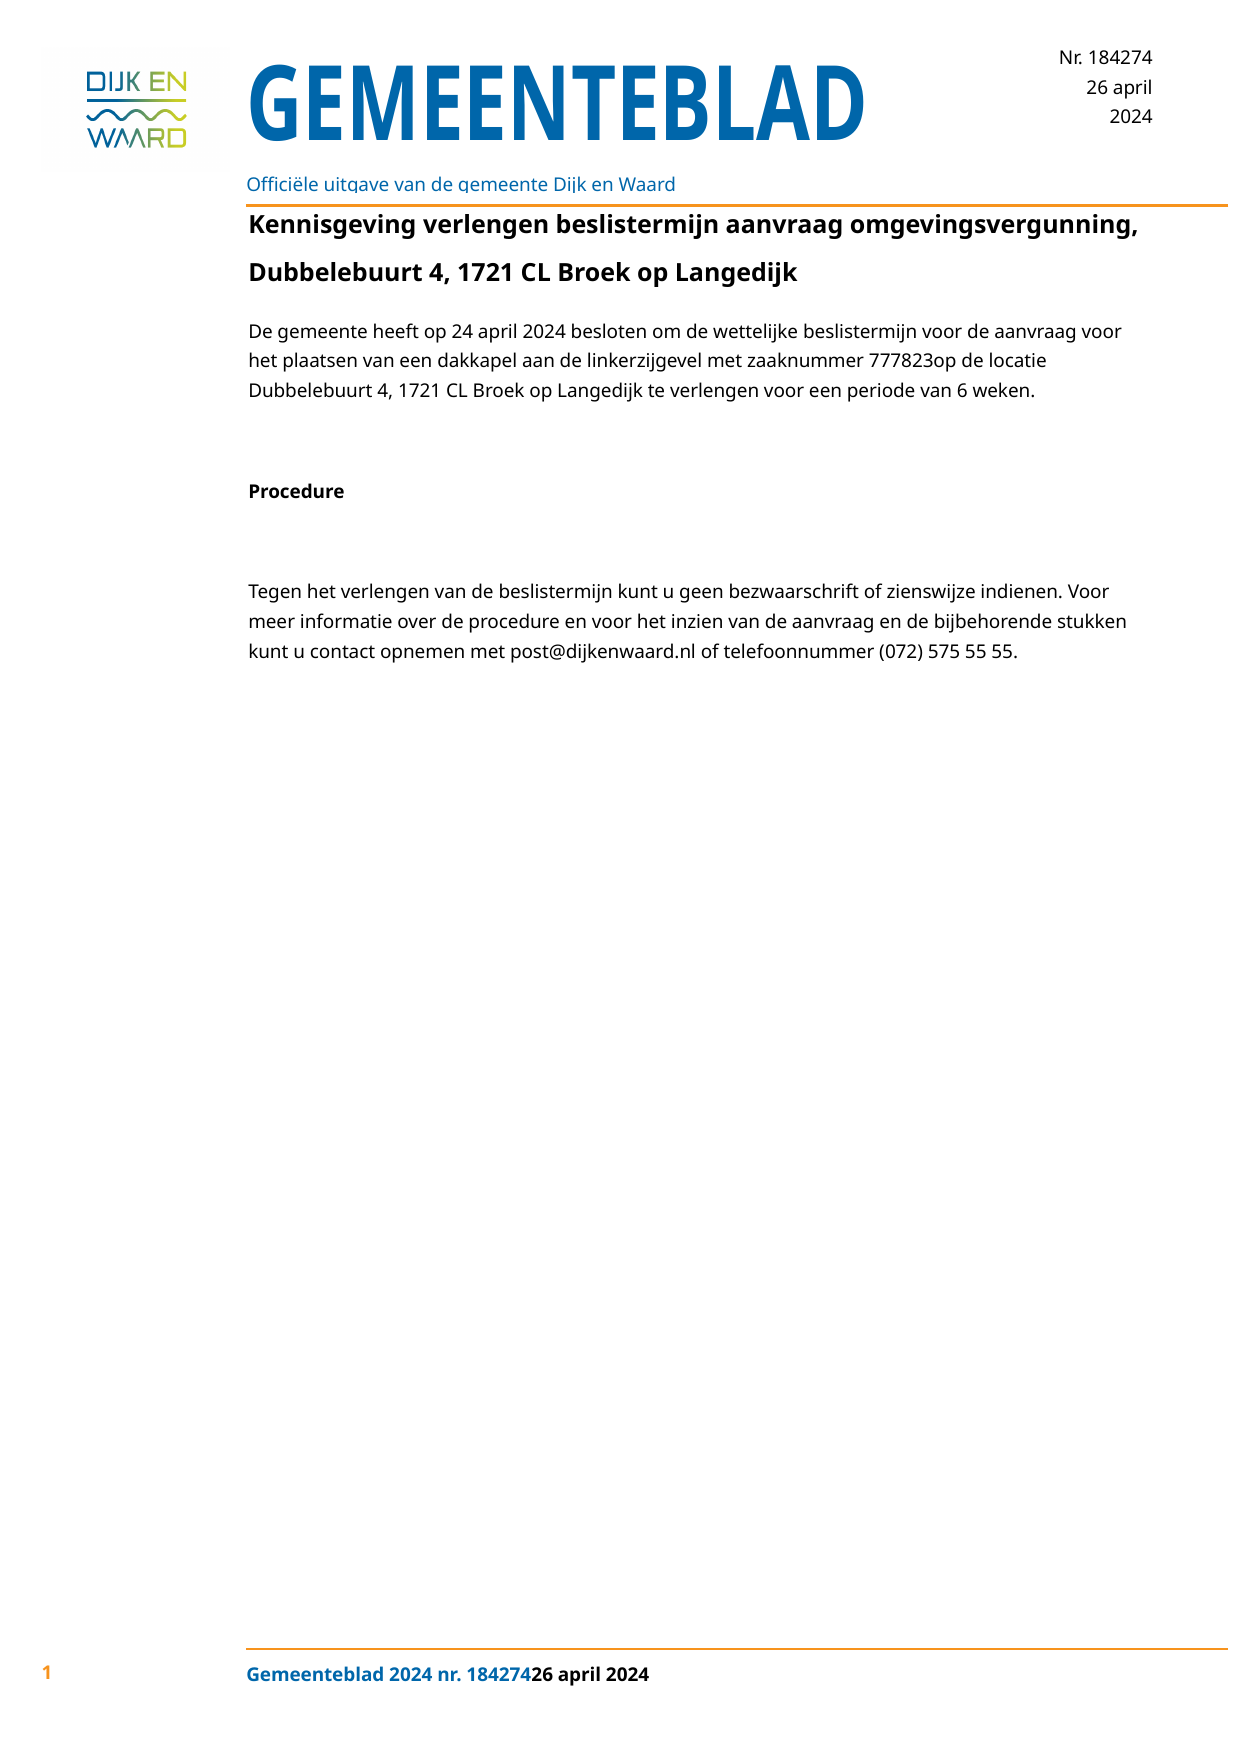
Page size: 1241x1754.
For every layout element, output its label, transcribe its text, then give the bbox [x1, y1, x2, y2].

picture [41, 47, 231, 172]
text De gemeente heeft op 24 april 2024 besloten om de wettelijke beslistermijn voor de aanvraag voor het plaatsen van een dakkapel aan de linkerzijgevel met zaaknummer 777823op de locatie Dubbelebuurt 4, 1721 CL Broek op Langedijk te verlengen voor een periode van 6 weken. [248, 318, 1152, 403]
text Tegen het verlengen van de beslistermijn kunt u geen bezwaarschrift of zienswijze indienen. Voor meer informatie over de procedure en voor het inzien van de aanvraag en de bijbehorende stukken kunt u contact opnemen met post@dijkenwaard.nl of telefoonnummer (072) 575 55 55. [248, 579, 1152, 664]
text Kennisgeving verlengen beslistermijn aanvraag omgevingsvergunning, Dubbelebuurt 4, 1721 CL Broek op Langedijk [248, 207, 1152, 288]
text Procedure [248, 478, 1152, 504]
